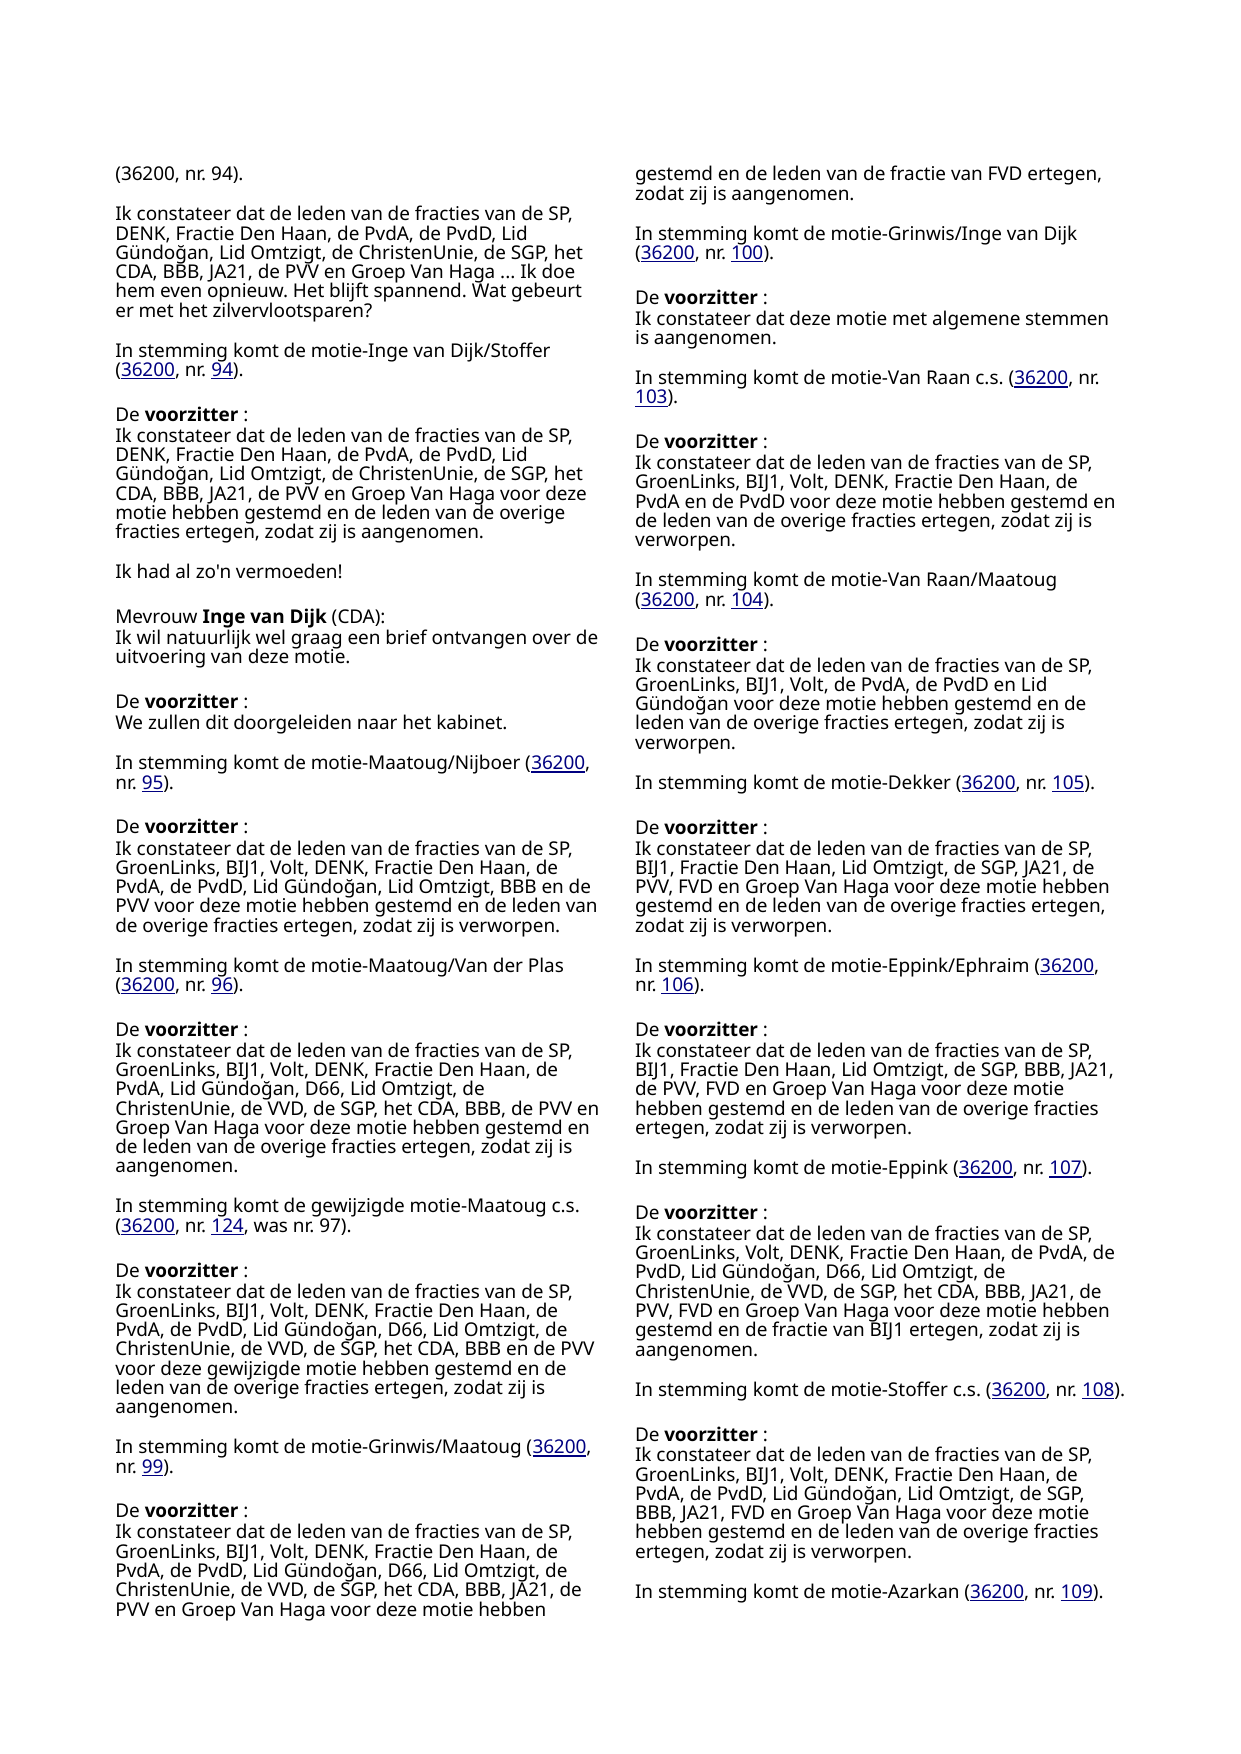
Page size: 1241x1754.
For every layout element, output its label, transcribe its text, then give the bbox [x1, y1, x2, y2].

text De voorzitter : [635, 1199, 1125, 1225]
text We zullen dit doorgeleiden naar het kabinet. [115, 714, 605, 733]
text In stemming komt de motie-Maatoug/Van der Plas (36200, nr. 96). [115, 957, 605, 995]
text Ik constateer dat de leden van de fracties van de SP, DENK, Fractie Den Haan, de PvdA, de PvdD, Lid Gündoğan, Lid Omtzigt, de ChristenUnie, de SGP, het CDA, BBB, JA21, de PVV en Groep Van Haga ... Ik doe hem even opnieuw. Het blijft spannend. Wat gebeurt er met het zilvervlootsparen? [115, 205, 605, 321]
text Ik constateer dat de leden van de fracties van de SP, GroenLinks, BIJ1, Volt, DENK, Fractie Den Haan, de PvdA, de PvdD, Lid Gündoğan, Lid Omtzigt, BBB en de PVV voor deze motie hebben gestemd en de leden van de overige fracties ertegen, zodat zij is verworpen. [115, 839, 605, 936]
text Ik constateer dat de leden van de fracties van de SP, GroenLinks, Volt, DENK, Fractie Den Haan, de PvdA, de PvdD, Lid Gündoğan, D66, Lid Omtzigt, de ChristenUnie, de VVD, de SGP, het CDA, BBB, JA21, de PVV, FVD en Groep Van Haga voor deze motie hebben gestemd en de fractie van BIJ1 ertegen, zodat zij is aangenomen. [635, 1225, 1125, 1360]
text Ik constateer dat de leden van de fracties van de SP, GroenLinks, BIJ1, Volt, DENK, Fractie Den Haan, de PvdA en de PvdD voor deze motie hebben gestemd en de leden van de overige fracties ertegen, zodat zij is verworpen. [635, 454, 1125, 551]
text Ik constateer dat de leden van de fracties van de SP, GroenLinks, BIJ1, Volt, DENK, Fractie Den Haan, de PvdA, Lid Gündoğan, D66, Lid Omtzigt, de ChristenUnie, de VVD, de SGP, het CDA, BBB, de PVV en Groep Van Haga voor deze motie hebben gestemd en de leden van de overige fracties ertegen, zodat zij is aangenomen. [115, 1042, 605, 1177]
text gestemd en de leden van de fractie van FVD ertegen, zodat zij is aangenomen. [635, 165, 1125, 204]
text In stemming komt de motie-Eppink (36200, nr. 107). [635, 1159, 1125, 1178]
text De voorzitter : [635, 1421, 1125, 1446]
text In stemming komt de motie-Grinwis/Maatoug (36200, nr. 99). [115, 1438, 605, 1477]
text De voorzitter : [635, 428, 1125, 454]
text In stemming komt de motie-Azarkan (36200, nr. 109). [635, 1583, 1125, 1602]
text De voorzitter : [115, 1016, 605, 1042]
text Ik constateer dat de leden van de fracties van de SP, DENK, Fractie Den Haan, de PvdA, de PvdD, Lid Gündoğan, Lid Omtzigt, de ChristenUnie, de SGP, het CDA, BBB, JA21, de PVV en Groep Van Haga voor deze motie hebben gestemd en de leden van de overige fracties ertegen, zodat zij is aangenomen. [115, 427, 605, 542]
text In stemming komt de motie-Grinwis/Inge van Dijk (36200, nr. 100). [635, 225, 1125, 263]
text Ik constateer dat de leden van de fracties van de SP, GroenLinks, BIJ1, Volt, DENK, Fractie Den Haan, de PvdA, de PvdD, Lid Gündoğan, D66, Lid Omtzigt, de ChristenUnie, de VVD, de SGP, het CDA, BBB, JA21, de PVV en Groep Van Haga voor deze motie hebben [115, 1523, 605, 1620]
text De voorzitter : [635, 284, 1125, 310]
text Ik constateer dat de leden van de fracties van de SP, GroenLinks, BIJ1, Volt, de PvdA, de PvdD en Lid Gündoğan voor deze motie hebben gestemd en de leden van de overige fracties ertegen, zodat zij is verworpen. [635, 657, 1125, 753]
text Ik constateer dat deze motie met algemene stemmen is aangenomen. [635, 310, 1125, 348]
text Ik had al zo'n vermoeden! [115, 563, 605, 583]
text In stemming komt de gewijzigde motie-Maatoug c.s. (36200, nr. 124, was nr. 97). [115, 1197, 605, 1236]
text In stemming komt de motie-Maatoug/Nijboer (36200, nr. 95). [115, 754, 605, 793]
text De voorzitter : [115, 1257, 605, 1283]
text (36200, nr. 94). [115, 165, 605, 184]
text De voorzitter : [635, 1016, 1125, 1042]
text Ik constateer dat de leden van de fracties van de SP, BIJ1, Fractie Den Haan, Lid Omtzigt, de SGP, BBB, JA21, de PVV, FVD en Groep Van Haga voor deze motie hebben gestemd en de leden van de overige fracties ertegen, zodat zij is verworpen. [635, 1042, 1125, 1138]
text In stemming komt de motie-Dekker (36200, nr. 105). [635, 774, 1125, 793]
text In stemming komt de motie-Inge van Dijk/Stoffer (36200, nr. 94). [115, 342, 605, 380]
text In stemming komt de motie-Eppink/Ephraim (36200, nr. 106). [635, 957, 1125, 995]
text De voorzitter : [115, 814, 605, 839]
text De voorzitter : [115, 688, 605, 714]
text De voorzitter : [115, 401, 605, 427]
text Ik constateer dat de leden van de fracties van de SP, BIJ1, Fractie Den Haan, Lid Omtzigt, de SGP, JA21, de PVV, FVD en Groep Van Haga voor deze motie hebben gestemd en de leden van de overige fracties ertegen, zodat zij is verworpen. [635, 839, 1125, 936]
text De voorzitter : [115, 1498, 605, 1523]
text In stemming komt de motie-Stoffer c.s. (36200, nr. 108). [635, 1381, 1125, 1400]
text Ik constateer dat de leden van de fracties van de SP, GroenLinks, BIJ1, Volt, DENK, Fractie Den Haan, de PvdA, de PvdD, Lid Gündoğan, D66, Lid Omtzigt, de ChristenUnie, de VVD, de SGP, het CDA, BBB en de PVV voor deze gewijzigde motie hebben gestemd en de leden van de overige fracties ertegen, zodat zij is aangenomen. [115, 1283, 605, 1417]
text Ik wil natuurlijk wel graag een brief ontvangen over de uitvoering van deze motie. [115, 629, 605, 668]
text De voorzitter : [635, 631, 1125, 657]
text Ik constateer dat de leden van de fracties van de SP, GroenLinks, BIJ1, Volt, DENK, Fractie Den Haan, de PvdA, de PvdD, Lid Gündoğan, Lid Omtzigt, de SGP, BBB, JA21, FVD en Groep Van Haga voor deze motie hebben gestemd en de leden van de overige fracties ertegen, zodat zij is verworpen. [635, 1446, 1125, 1562]
text Mevrouw Inge van Dijk (CDA): [115, 603, 605, 629]
text De voorzitter : [635, 814, 1125, 839]
text In stemming komt de motie-Van Raan/Maatoug (36200, nr. 104). [635, 571, 1125, 610]
text In stemming komt de motie-Van Raan c.s. (36200, nr. 103). [635, 369, 1125, 408]
